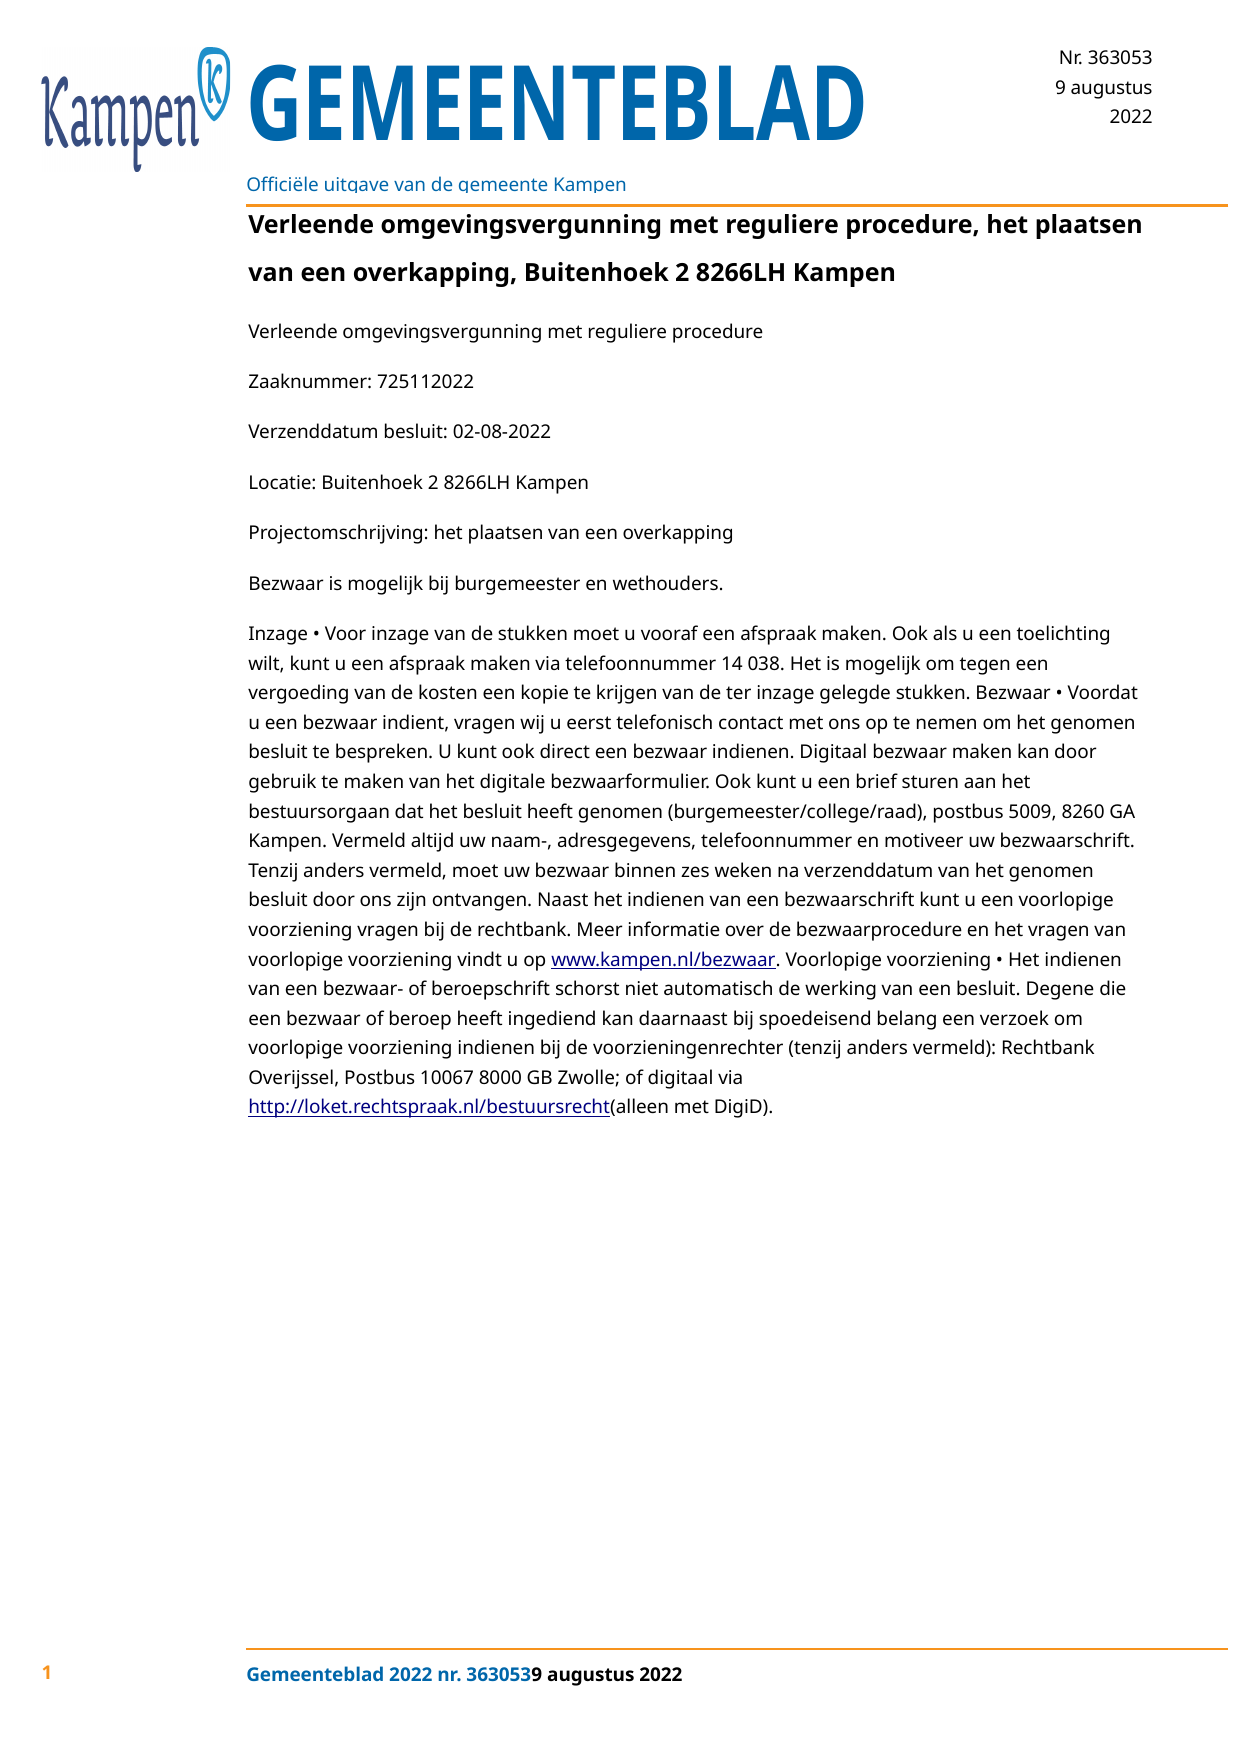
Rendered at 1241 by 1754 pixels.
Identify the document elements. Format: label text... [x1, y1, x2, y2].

text Verleende omgevingsvergunning met reguliere procedure, het plaatsen van een overkapping, Buitenhoek 2 8266LH Kampen [248, 207, 1152, 288]
text Locatie: Buitenhoek 2 8266LH Kampen [248, 469, 1152, 495]
text Zaaknummer: 725112022 [248, 368, 1152, 394]
text Projectomschrijving: het plaatsen van een overkapping [248, 519, 1152, 545]
picture [41, 47, 231, 172]
text Verleende omgevingsvergunning met reguliere procedure [248, 318, 1152, 344]
text Verzenddatum besluit: 02-08-2022 [248, 419, 1152, 444]
text Inzage • Voor inzage van de stukken moet u vooraf een afspraak maken. Ook als u een toelichting wilt, kunt u een afspraak maken via telefoonnummer 14 038. Het is mogelijk om tegen een vergoeding van de kosten een kopie te krijgen van de ter inzage gelegde stukken. Bezwaar • Voordat u een bezwaar indient, vragen wij u eerst telefonisch contact met ons op te nemen om het genomen besluit te bespreken. U kunt ook direct een bezwaar indienen. Digitaal bezwaar maken kan door gebruik te maken van het digitale bezwaarformulier. Ook kunt u een brief sturen aan het bestuursorgaan dat het besluit heeft genomen (burgemeester/college/raad), postbus 5009, 8260 GA Kampen. Vermeld altijd uw naam-, adresgegevens, telefoonnummer en motiveer uw bezwaarschrift. Tenzij anders vermeld, moet uw bezwaar binnen zes weken na verzenddatum van het genomen besluit door ons zijn ontvangen. Naast het indienen van een bezwaarschrift kunt u een voorlopige voorziening vragen bij de rechtbank. Meer informatie over de bezwaarprocedure en het vragen van voorlopige voorziening vindt u op www.kampen.nl/bezwaar. Voorlopige voorziening • Het indienen van een bezwaar- of beroepschrift schorst niet automatisch de werking van een besluit. Degene die een bezwaar of beroep heeft ingediend kan daarnaast bij spoedeisend belang een verzoek om voorlopige voorziening indienen bij de voorzieningenrechter (tenzij anders vermeld): Rechtbank Overijssel, Postbus 10067 8000 GB Zwolle; of digitaal via http://loket.rechtspraak.nl/bestuursrecht(alleen met DigiD). [248, 620, 1152, 1119]
text Bezwaar is mogelijk bij burgemeester en wethouders. [248, 570, 1152, 596]
